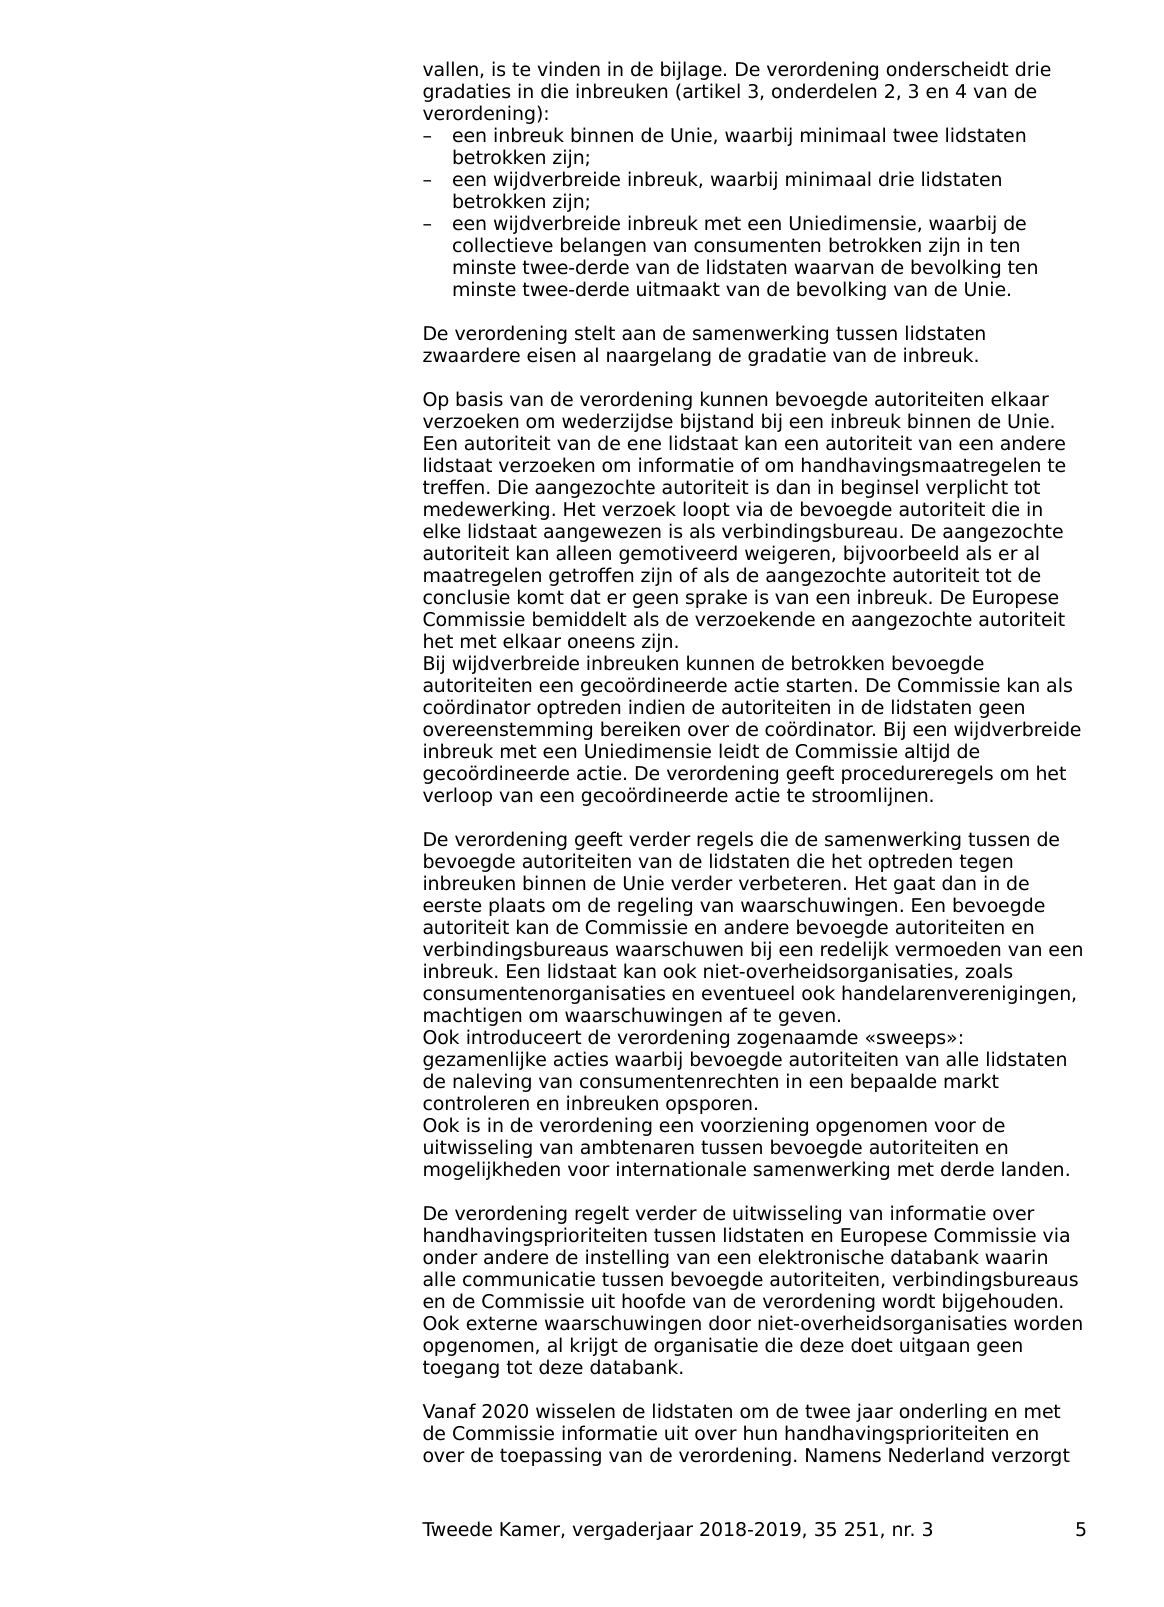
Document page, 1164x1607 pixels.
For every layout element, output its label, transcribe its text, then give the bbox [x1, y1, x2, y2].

text Bij wijdverbreide inbreuken kunnen de betrokken bevoegde autoriteiten een gecoördineerde actie starten. De Commissie kan als coördinator optreden indien de autoriteiten in de lidstaten geen overeenstemming bereiken over de coördinator. Bij een wijdverbreide inbreuk met een Uniedimensie leidt de Commissie altijd de gecoördineerde actie. De verordening geeft procedureregels om het verloop van een gecoördineerde actie te stroomlijnen. [422, 653, 1087, 807]
text Op basis van de verordening kunnen bevoegde autoriteiten elkaar verzoeken om wederzijdse bijstand bij een inbreuk binnen de Unie. Een autoriteit van de ene lidstaat kan een autoriteit van een andere lidstaat verzoeken om informatie of om handhavingsmaatregelen te treffen. Die aangezochte autoriteit is dan in beginsel verplicht tot medewerking. Het verzoek loopt via de bevoegde autoriteit die in elke lidstaat aangewezen is als verbindingsbureau. De aangezochte autoriteit kan alleen gemotiveerd weigeren, bijvoorbeeld als er al maatregelen getroffen zijn of als de aangezochte autoriteit tot de conclusie komt dat er geen sprake is van een inbreuk. De Europese Commissie bemiddelt als de verzoekende en aangezochte autoriteit het met elkaar oneens zijn. [422, 389, 1087, 653]
text De verordening regelt verder de uitwisseling van informatie over handhavingsprioriteiten tussen lidstaten en Europese Commissie via onder andere de instelling van een elektronische databank waarin alle communicatie tussen bevoegde autoriteiten, verbindingsbureaus en de Commissie uit hoofde van de verordening wordt bijgehouden. Ook externe waarschuwingen door niet-overheidsorganisaties worden opgenomen, al krijgt de organisatie die deze doet uitgaan geen toegang tot deze databank. [422, 1203, 1087, 1379]
text – een wijdverbreide inbreuk met een Uniedimensie, waarbij de collectieve belangen van consumenten betrokken zijn in ten minste twee-derde van de lidstaten waarvan de bevolking ten minste twee-derde uitmaakt van de bevolking van de Unie. [422, 213, 1087, 301]
text Vanaf 2020 wisselen de lidstaten om de twee jaar onderling en met de Commissie informatie uit over hun handhavingsprioriteiten en over de toepassing van de verordening. Namens Nederland verzorgt [422, 1401, 1087, 1467]
text De verordening geeft verder regels die de samenwerking tussen de bevoegde autoriteiten van de lidstaten die het optreden tegen inbreuken binnen de Unie verder verbeteren. Het gaat dan in de eerste plaats om de regeling van waarschuwingen. Een bevoegde autoriteit kan de Commissie en andere bevoegde autoriteiten en verbindingsbureaus waarschuwen bij een redelijk vermoeden van een inbreuk. Een lidstaat kan ook niet-overheidsorganisaties, zoals consumentenorganisaties en eventueel ook handelarenverenigingen, machtigen om waarschuwingen af te geven. [422, 829, 1087, 1027]
text Ook introduceert de verordening zogenaamde «sweeps»: gezamenlijke acties waarbij bevoegde autoriteiten van alle lidstaten de naleving van consumentenrechten in een bepaalde markt controleren en inbreuken opsporen. [422, 1027, 1087, 1115]
text – een inbreuk binnen de Unie, waarbij minimaal twee lidstaten betrokken zijn; [422, 125, 1087, 169]
text De verordening stelt aan de samenwerking tussen lidstaten zwaardere eisen al naargelang de gradatie van de inbreuk. [422, 323, 1087, 367]
text vallen, is te vinden in de bijlage. De verordening onderscheidt drie gradaties in die inbreuken (artikel 3, onderdelen 2, 3 en 4 van de verordening): [422, 59, 1087, 125]
text – een wijdverbreide inbreuk, waarbij minimaal drie lidstaten betrokken zijn; [422, 169, 1087, 213]
text Ook is in de verordening een voorziening opgenomen voor de uitwisseling van ambtenaren tussen bevoegde autoriteiten en mogelijkheden voor internationale samenwerking met derde landen. [422, 1115, 1087, 1181]
